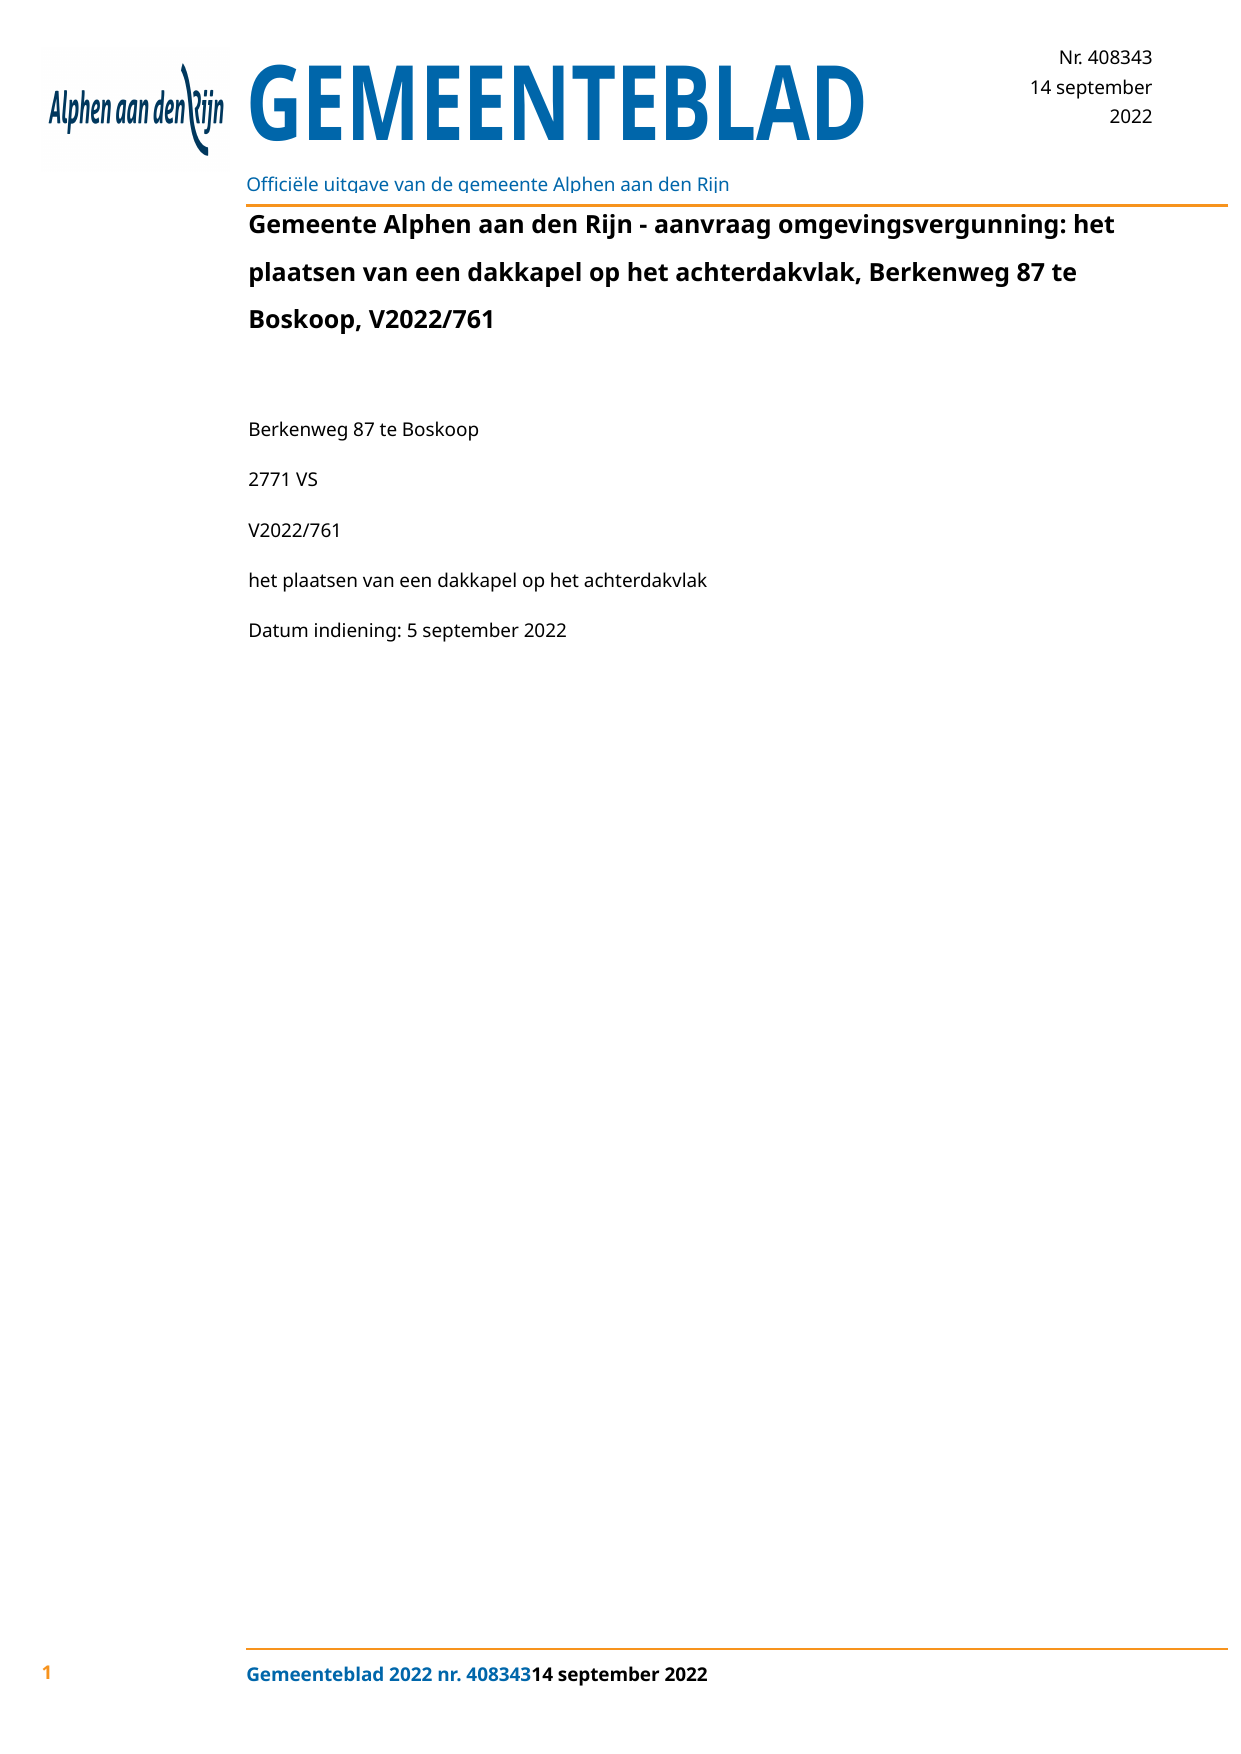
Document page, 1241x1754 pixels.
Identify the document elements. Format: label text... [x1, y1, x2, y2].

text 2771 VS [248, 466, 1152, 492]
picture [41, 47, 231, 172]
text het plaatsen van een dakkapel op het achterdakvlak [248, 567, 1152, 593]
text Berkenweg 87 te Boskoop [248, 416, 1152, 442]
text Gemeente Alphen aan den Rijn - aanvraag omgevingsvergunning: het plaatsen van een dakkapel op het achterdakvlak, Berkenweg 87 te Boskoop, V2022/761 [248, 207, 1152, 336]
text V2022/761 [248, 517, 1152, 542]
text Datum indiening: 5 september 2022 [248, 618, 1152, 643]
